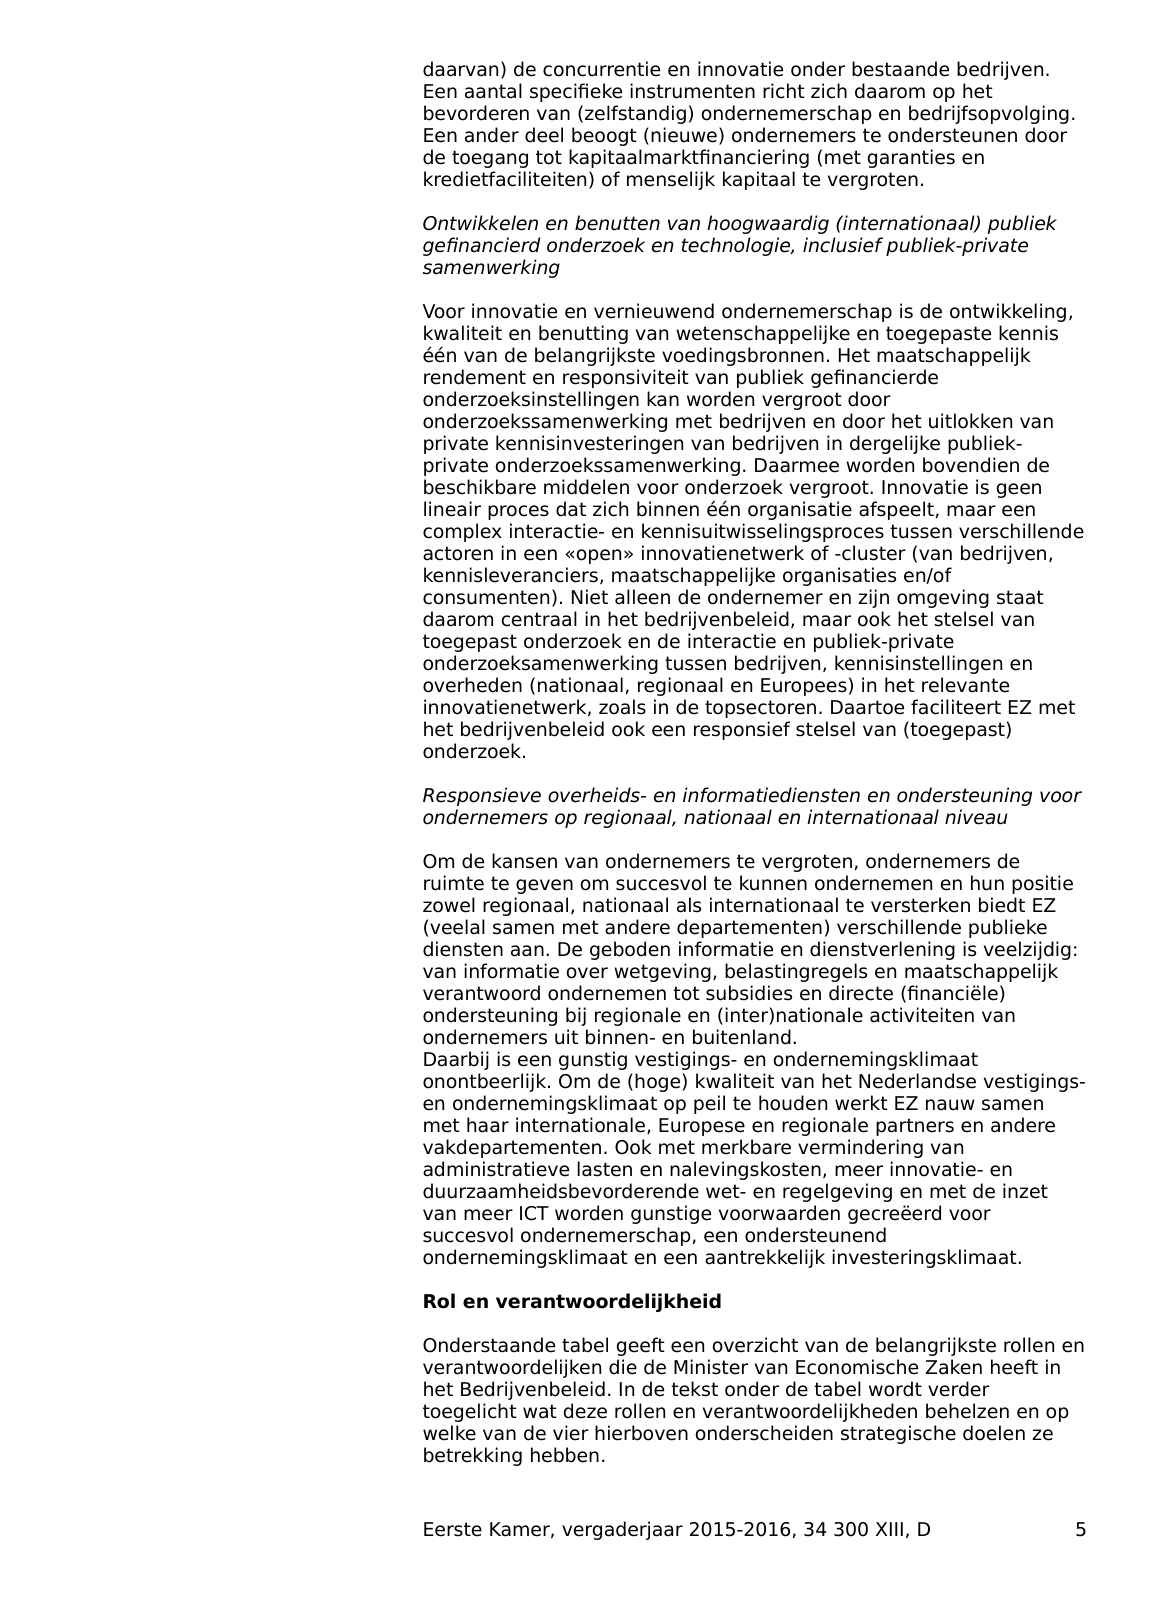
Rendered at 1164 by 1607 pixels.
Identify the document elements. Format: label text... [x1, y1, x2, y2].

text Om de kansen van ondernemers te vergroten, ondernemers de ruimte te geven om succesvol te kunnen ondernemen en hun positie zowel regionaal, nationaal als internationaal te versterken biedt EZ (veelal samen met andere departementen) verschillende publieke diensten aan. De geboden informatie en dienstverlening is veelzijdig: van informatie over wetgeving, belastingregels en maatschappelijk verantwoord ondernemen tot subsidies en directe (financiële) ondersteuning bij regionale en (inter)nationale activiteiten van ondernemers uit binnen- en buitenland. [422, 851, 1087, 1049]
text Onderstaande tabel geeft een overzicht van de belangrijkste rollen en verantwoordelijken die de Minister van Economische Zaken heeft in het Bedrijvenbeleid. In de tekst onder de tabel wordt verder toegelicht wat deze rollen en verantwoordelijkheden behelzen en op welke van de vier hierboven onderscheiden strategische doelen ze betrekking hebben. [422, 1335, 1087, 1467]
subtitle Responsieve overheids- en informatiediensten en ondersteuning voor ondernemers op regionaal, nationaal en internationaal niveau [422, 785, 1087, 829]
subtitle Rol en verantwoordelijkheid [422, 1291, 1087, 1313]
text daarvan) de concurrentie en innovatie onder bestaande bedrijven. Een aantal specifieke instrumenten richt zich daarom op het bevorderen van (zelfstandig) ondernemerschap en bedrijfsopvolging. Een ander deel beoogt (nieuwe) ondernemers te ondersteunen door de toegang tot kapitaalmarktfinanciering (met garanties en kredietfaciliteiten) of menselijk kapitaal te vergroten. [422, 59, 1087, 191]
text Daarbij is een gunstig vestigings- en ondernemingsklimaat onontbeerlijk. Om de (hoge) kwaliteit van het Nederlandse vestigings- en ondernemingsklimaat op peil te houden werkt EZ nauw samen met haar internationale, Europese en regionale partners en andere vakdepartementen. Ook met merkbare vermindering van administratieve lasten en nalevingskosten, meer innovatie- en duurzaamheidsbevorderende wet- en regelgeving en met de inzet van meer ICT worden gunstige voorwaarden gecreëerd voor succesvol ondernemerschap, een ondersteunend ondernemingsklimaat en een aantrekkelijk investeringsklimaat. [422, 1049, 1087, 1269]
subtitle Ontwikkelen en benutten van hoogwaardig (internationaal) publiek gefinancierd onderzoek en technologie, inclusief publiek-private samenwerking [422, 213, 1087, 279]
text Voor innovatie en vernieuwend ondernemerschap is de ontwikkeling, kwaliteit en benutting van wetenschappelijke en toegepaste kennis één van de belangrijkste voedingsbronnen. Het maatschappelijk rendement en responsiviteit van publiek gefinancierde onderzoeksinstellingen kan worden vergroot door onderzoekssamenwerking met bedrijven en door het uitlokken van private kennisinvesteringen van bedrijven in dergelijke publiek-private onderzoekssamenwerking. Daarmee worden bovendien de beschikbare middelen voor onderzoek vergroot. Innovatie is geen lineair proces dat zich binnen één organisatie afspeelt, maar een complex interactie- en kennisuitwisselingsproces tussen verschillende actoren in een «open» innovatienetwerk of -cluster (van bedrijven, kennisleveranciers, maatschappelijke organisaties en/of consumenten). Niet alleen de ondernemer en zijn omgeving staat daarom centraal in het bedrijvenbeleid, maar ook het stelsel van toegepast onderzoek en de interactie en publiek-private onderzoeksamenwerking tussen bedrijven, kennisinstellingen en overheden (nationaal, regionaal en Europees) in het relevante innovatienetwerk, zoals in de topsectoren. Daartoe faciliteert EZ met het bedrijvenbeleid ook een responsief stelsel van (toegepast) onderzoek. [422, 301, 1087, 763]
